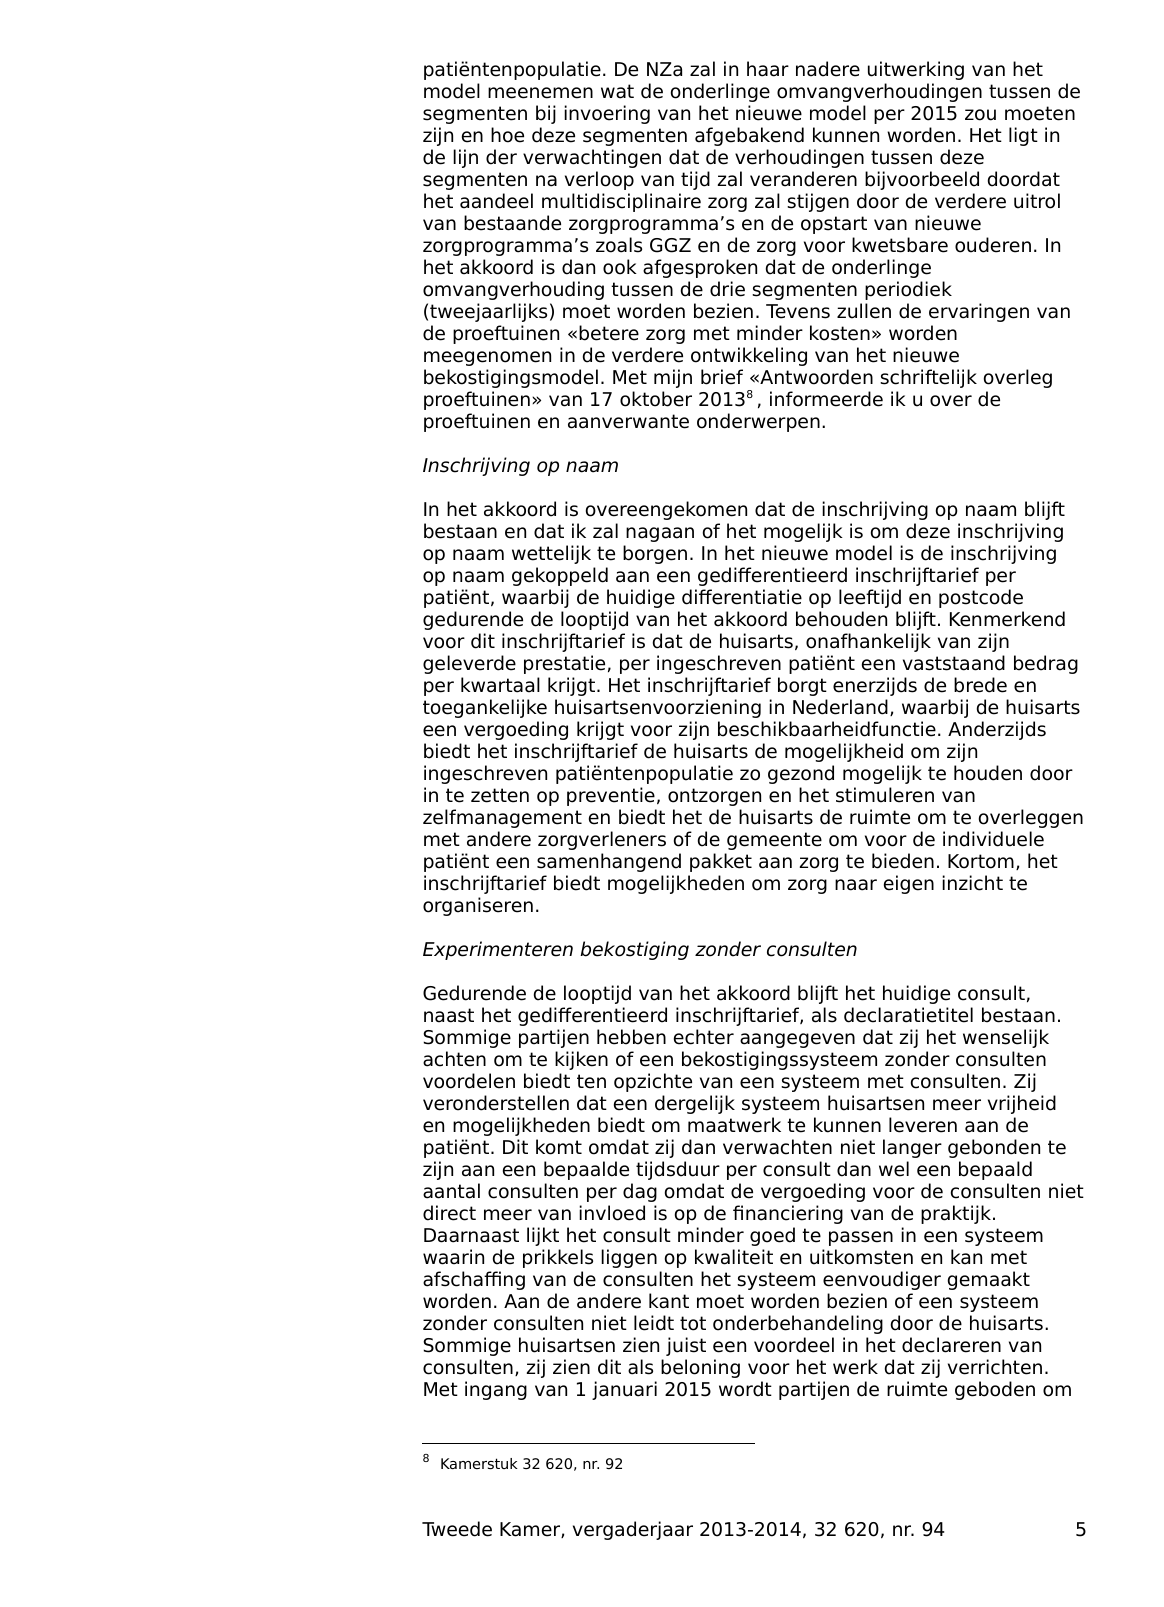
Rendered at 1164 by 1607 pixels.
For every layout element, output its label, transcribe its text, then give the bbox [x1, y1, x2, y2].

subtitle Inschrijving op naam [422, 455, 1087, 477]
text Gedurende de looptijd van het akkoord blijft het huidige consult, naast het gedifferentieerd inschrijftarief, als declaratietitel bestaan. Sommige partijen hebben echter aangegeven dat zij het wenselijk achten om te kijken of een bekostigingssysteem zonder consulten voordelen biedt ten opzichte van een systeem met consulten. Zij veronderstellen dat een dergelijk systeem huisartsen meer vrijheid en mogelijkheden biedt om maatwerk te kunnen leveren aan de patiënt. Dit komt omdat zij dan verwachten niet langer gebonden te zijn aan een bepaalde tijdsduur per consult dan wel een bepaald aantal consulten per dag omdat de vergoeding voor de consulten niet direct meer van invloed is op de financiering van de praktijk. Daarnaast lijkt het consult minder goed te passen in een systeem waarin de prikkels liggen op kwaliteit en uitkomsten en kan met afschaffing van de consulten het systeem eenvoudiger gemaakt worden. Aan de andere kant moet worden bezien of een systeem zonder consulten niet leidt tot onderbehandeling door de huisarts. Sommige huisartsen zien juist een voordeel in het declareren van consulten, zij zien dit als beloning voor het werk dat zij verrichten. Met ingang van 1 januari 2015 wordt partijen de ruimte geboden om [422, 983, 1087, 1401]
text patiëntenpopulatie. De NZa zal in haar nadere uitwerking van het model meenemen wat de onderlinge omvangverhoudingen tussen de segmenten bij invoering van het nieuwe model per 2015 zou moeten zijn en hoe deze segmenten afgebakend kunnen worden. Het ligt in de lijn der verwachtingen dat de verhoudingen tussen deze segmenten na verloop van tijd zal veranderen bijvoorbeeld doordat het aandeel multidisciplinaire zorg zal stijgen door de verdere uitrol van bestaande zorgprogramma’s en de opstart van nieuwe zorgprogramma’s zoals GGZ en de zorg voor kwetsbare ouderen. In het akkoord is dan ook afgesproken dat de onderlinge omvangverhouding tussen de drie segmenten periodiek (tweejaarlijks) moet worden bezien. Tevens zullen de ervaringen van de proeftuinen «betere zorg met minder kosten» worden meegenomen in de verdere ontwikkeling van het nieuwe bekostigingsmodel. Met mijn brief «Antwoorden schriftelijk overleg proeftuinen» van 17 oktober 2013, informeerde ik u over de proeftuinen en aanverwante onderwerpen. [422, 59, 1087, 433]
text In het akkoord is overeengekomen dat de inschrijving op naam blijft bestaan en dat ik zal nagaan of het mogelijk is om deze inschrijving op naam wettelijk te borgen. In het nieuwe model is de inschrijving op naam gekoppeld aan een gedifferentieerd inschrijftarief per patiënt, waarbij de huidige differentiatie op leeftijd en postcode gedurende de looptijd van het akkoord behouden blijft. Kenmerkend voor dit inschrijftarief is dat de huisarts, onafhankelijk van zijn geleverde prestatie, per ingeschreven patiënt een vaststaand bedrag per kwartaal krijgt. Het inschrijftarief borgt enerzijds de brede en toegankelijke huisartsenvoorziening in Nederland, waarbij de huisarts een vergoeding krijgt voor zijn beschikbaarheidfunctie. Anderzijds biedt het inschrijftarief de huisarts de mogelijkheid om zijn ingeschreven patiëntenpopulatie zo gezond mogelijk te houden door in te zetten op preventie, ontzorgen en het stimuleren van zelfmanagement en biedt het de huisarts de ruimte om te overleggen met andere zorgverleners of de gemeente om voor de individuele patiënt een samenhangend pakket aan zorg te bieden. Kortom, het inschrijftarief biedt mogelijkheden om zorg naar eigen inzicht te organiseren. [422, 499, 1087, 917]
text Kamerstuk 32 620, nr. 92 [422, 1452, 1087, 1474]
subtitle Experimenteren bekostiging zonder consulten [422, 939, 1087, 961]
